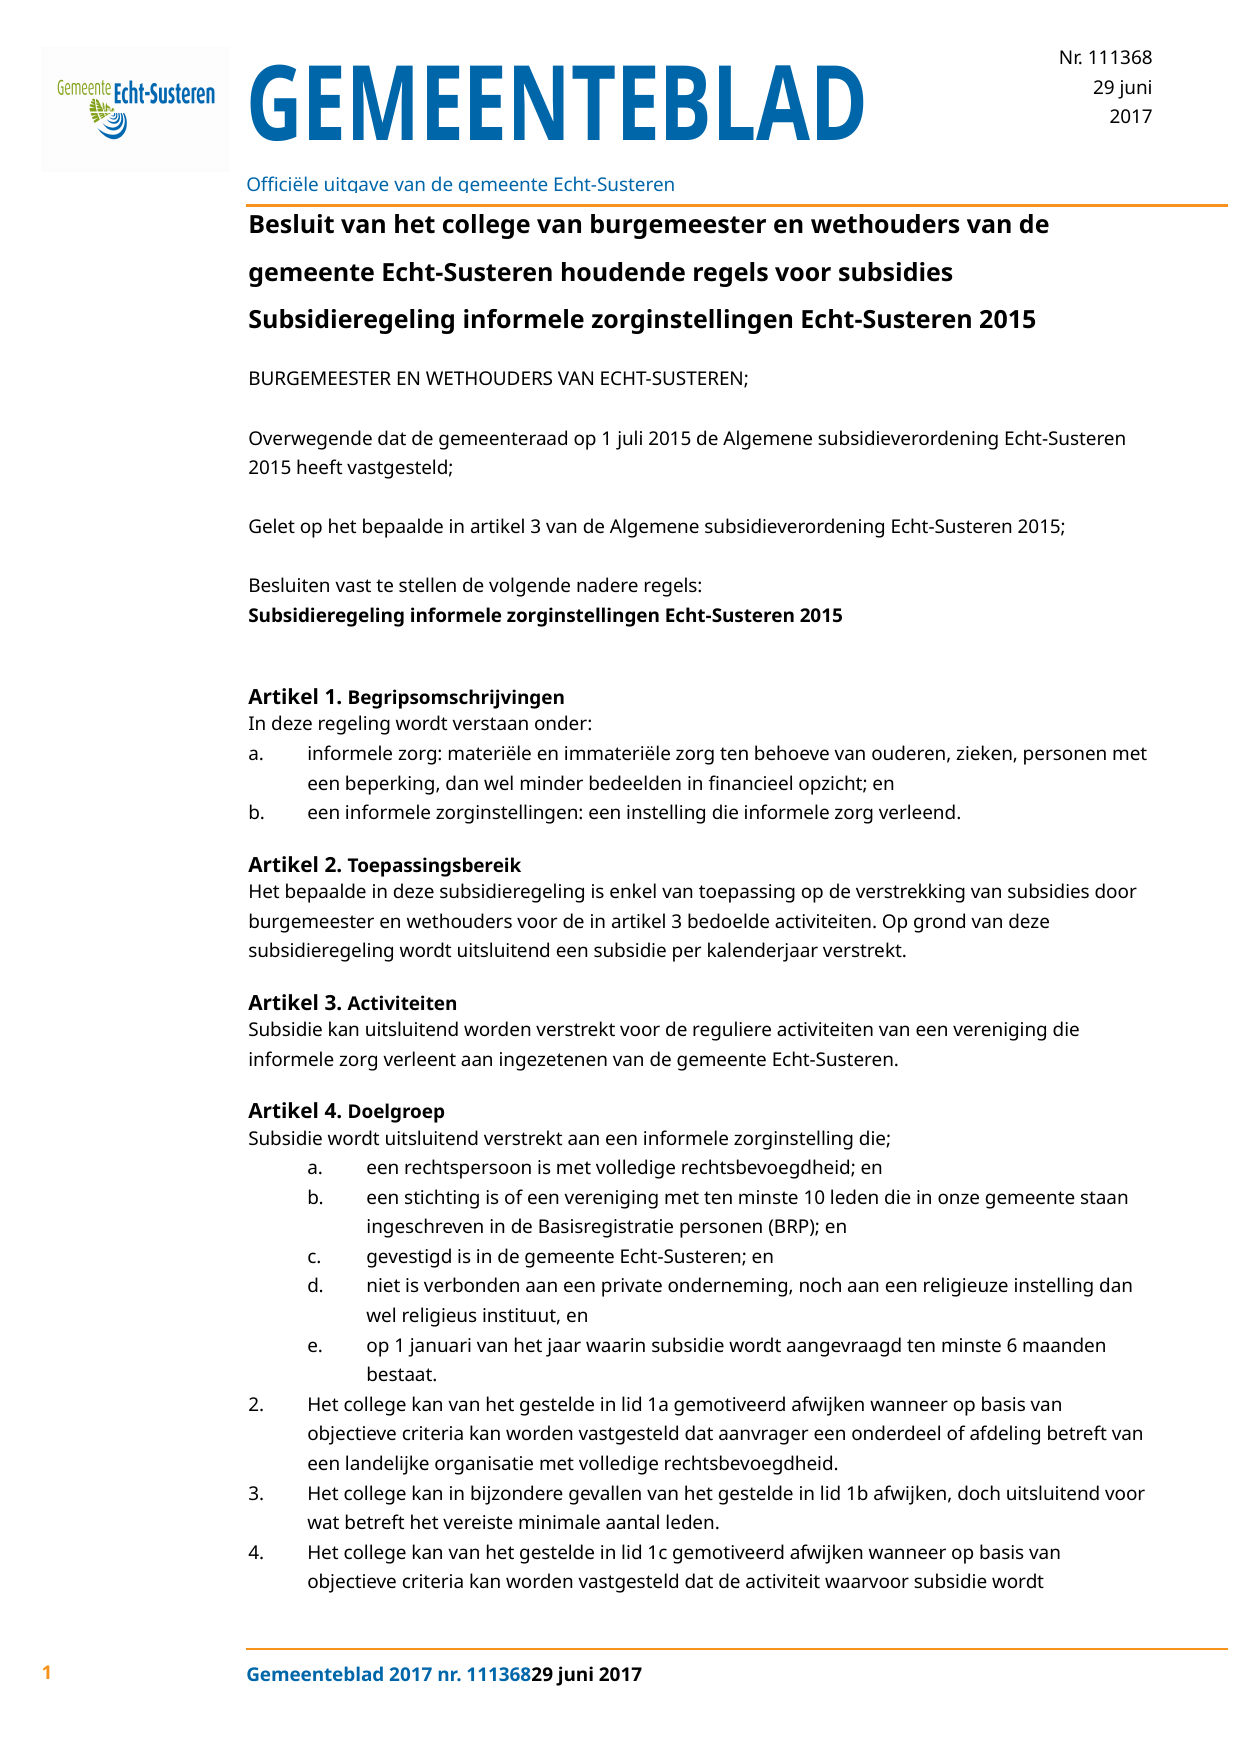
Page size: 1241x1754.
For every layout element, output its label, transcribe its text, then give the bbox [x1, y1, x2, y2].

text Subsidie wordt uitsluitend verstrekt aan een informele zorginstelling die; [248, 1125, 1152, 1150]
text Subsidie kan uitsluitend worden verstrekt voor de reguliere activiteiten van een vereniging die informele zorg verleent aan ingezetenen van de gemeente Echt-Susteren. [248, 1016, 1152, 1072]
list Het college kan van het gestelde in lid 1c gemotiveerd afwijken wanneer op basis van objectieve criteria kan worden vastgesteld dat de activiteit waarvoor subsidie wordt [248, 1539, 1152, 1594]
text Besluiten vast te stellen de volgende nadere regels: [248, 573, 1152, 598]
list informele zorg: materiële en immateriële zorg ten behoeve van ouderen, zieken, personen met een beperking, dan wel minder bedeelden in financieel opzicht; en [248, 740, 1152, 796]
text Gelet op het bepaalde in artikel 3 van de Algemene subsidieverordening Echt-Susteren 2015; [248, 513, 1152, 539]
picture [41, 47, 231, 172]
list een rechtspersoon is met volledige rechtsbevoegdheid; en [307, 1154, 1152, 1180]
text Artikel 3. Activiteiten [248, 988, 1152, 1016]
text Artikel 2. Toepassingsbereik [248, 850, 1152, 878]
list een informele zorginstellingen: een instelling die informele zorg verleend. [248, 799, 1152, 825]
list gevestigd is in de gemeente Echt-Susteren; en [307, 1243, 1152, 1269]
list Het college kan van het gestelde in lid 1a gemotiveerd afwijken wanneer op basis van objectieve criteria kan worden vastgesteld dat aanvrager een onderdeel of afdeling betreft van een landelijke organisatie met volledige rechtsbevoegdheid. [248, 1391, 1152, 1476]
list op 1 januari van het jaar waarin subsidie wordt aangevraagd ten minste 6 maanden bestaat. [307, 1332, 1152, 1387]
list niet is verbonden aan een private onderneming, noch aan een religieuze instelling dan wel religieus instituut, en [307, 1273, 1152, 1328]
text Artikel 4. Doelgroep [248, 1096, 1152, 1125]
text In deze regeling wordt verstaan onder: [248, 711, 1152, 736]
text Artikel 1. Begripsomschrijvingen [248, 682, 1152, 711]
text BURGEMEESTER EN WETHOUDERS VAN ECHT-SUSTEREN; [248, 366, 1152, 391]
list een stichting is of een vereniging met ten minste 10 leden die in onze gemeente staan ingeschreven in de Basisregistratie personen (BRP); en [307, 1184, 1152, 1239]
text Het bepaalde in deze subsidieregeling is enkel van toepassing op de verstrekking van subsidies door burgemeester en wethouders voor de in artikel 3 bedoelde activiteiten. Op grond van deze subsidieregeling wordt uitsluitend een subsidie per kalenderjaar verstrekt. [248, 878, 1152, 963]
text Subsidieregeling informele zorginstellingen Echt-Susteren 2015 [248, 602, 1152, 628]
text Overwegende dat de gemeenteraad op 1 juli 2015 de Algemene subsidieverordening Echt-Susteren 2015 heeft vastgesteld; [248, 425, 1152, 480]
text Besluit van het college van burgemeester en wethouders van de gemeente Echt-Susteren houdende regels voor subsidies Subsidieregeling informele zorginstellingen Echt-Susteren 2015 [248, 207, 1152, 336]
list Het college kan in bijzondere gevallen van het gestelde in lid 1b afwijken, doch uitsluitend voor wat betreft het vereiste minimale aantal leden. [248, 1480, 1152, 1535]
